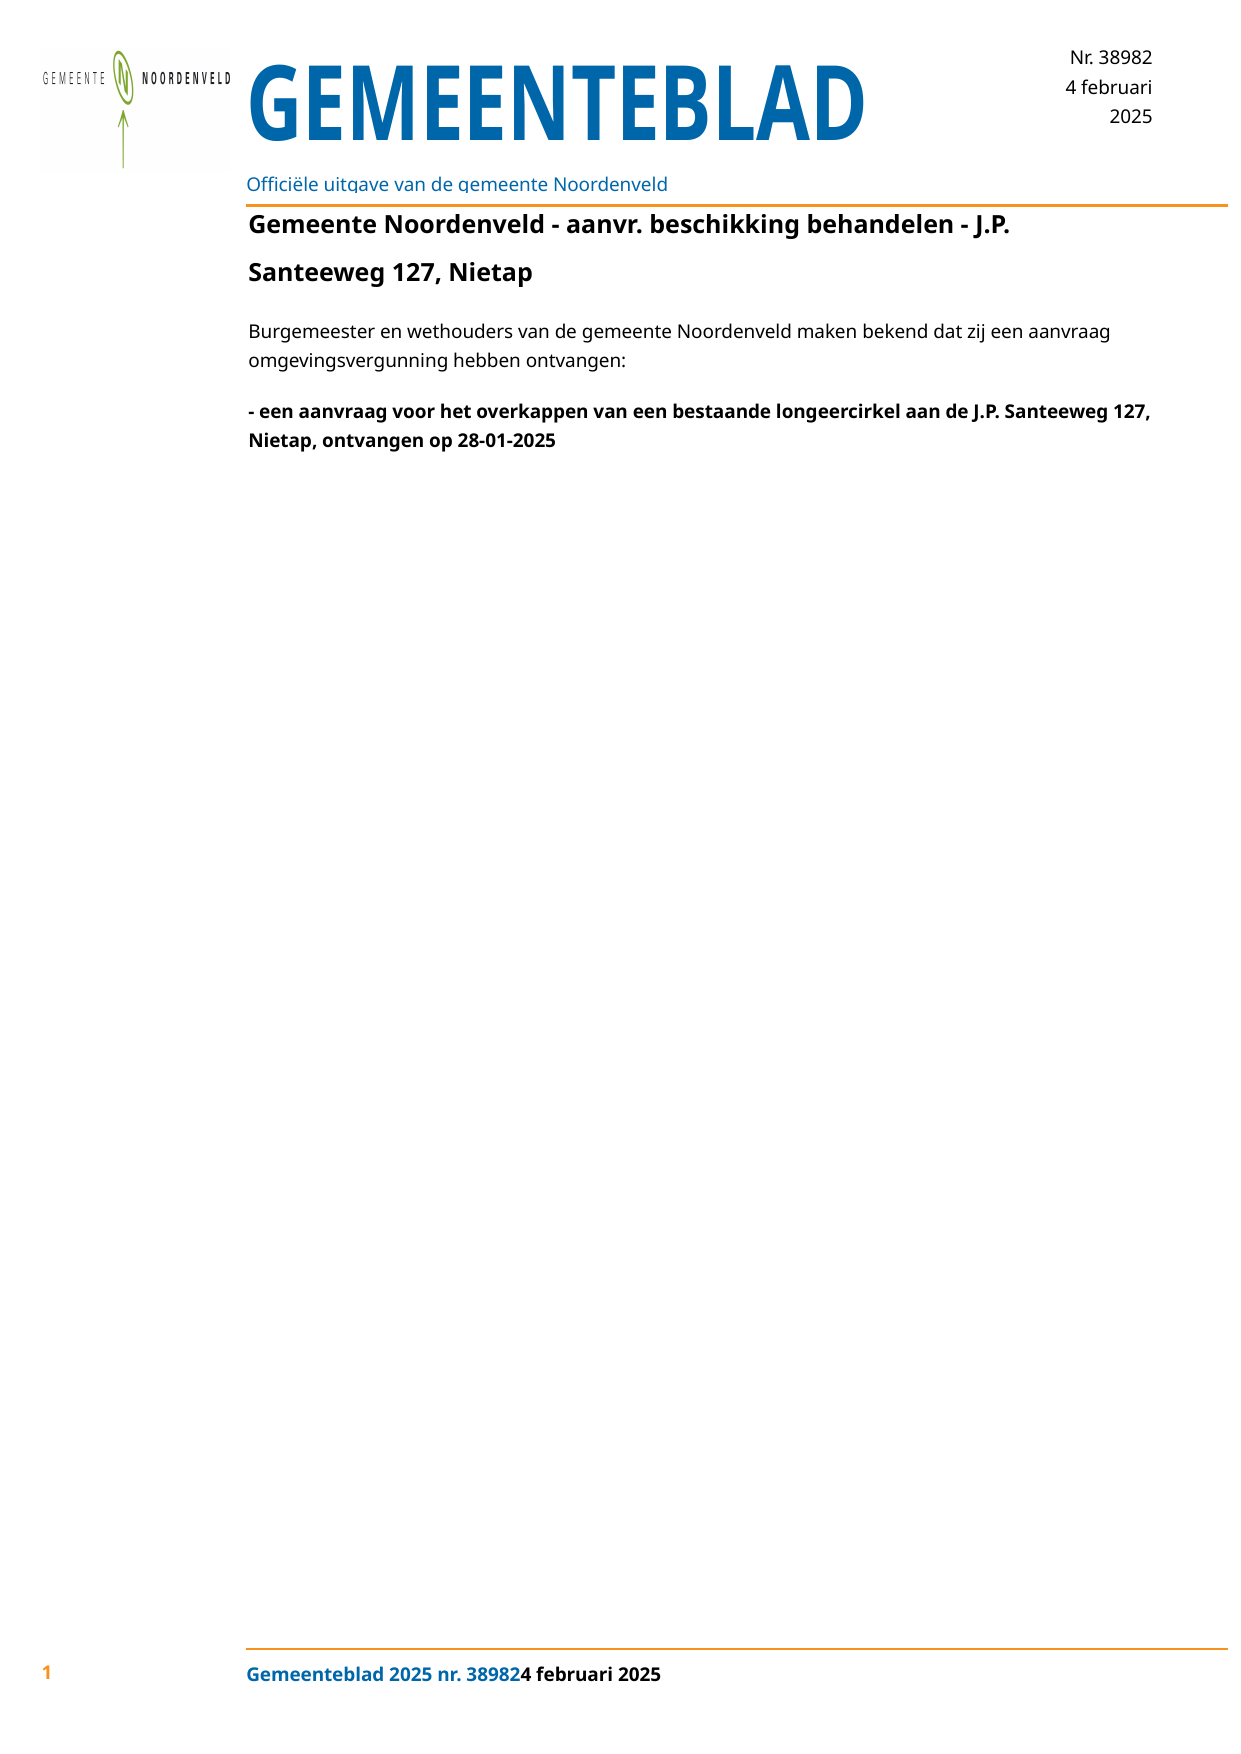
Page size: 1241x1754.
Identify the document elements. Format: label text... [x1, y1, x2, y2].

picture [41, 47, 231, 172]
text Gemeente Noordenveld - aanvr. beschikking behandelen - J.P. Santeeweg 127, Nietap [248, 207, 1152, 288]
text Burgemeester en wethouders van de gemeente Noordenveld maken bekend dat zij een aanvraag omgevingsvergunning hebben ontvangen: [248, 318, 1152, 373]
text - een aanvraag voor het overkappen van een bestaande longeercirkel aan de J.P. Santeeweg 127, Nietap, ontvangen op 28-01-2025 [248, 398, 1152, 453]
